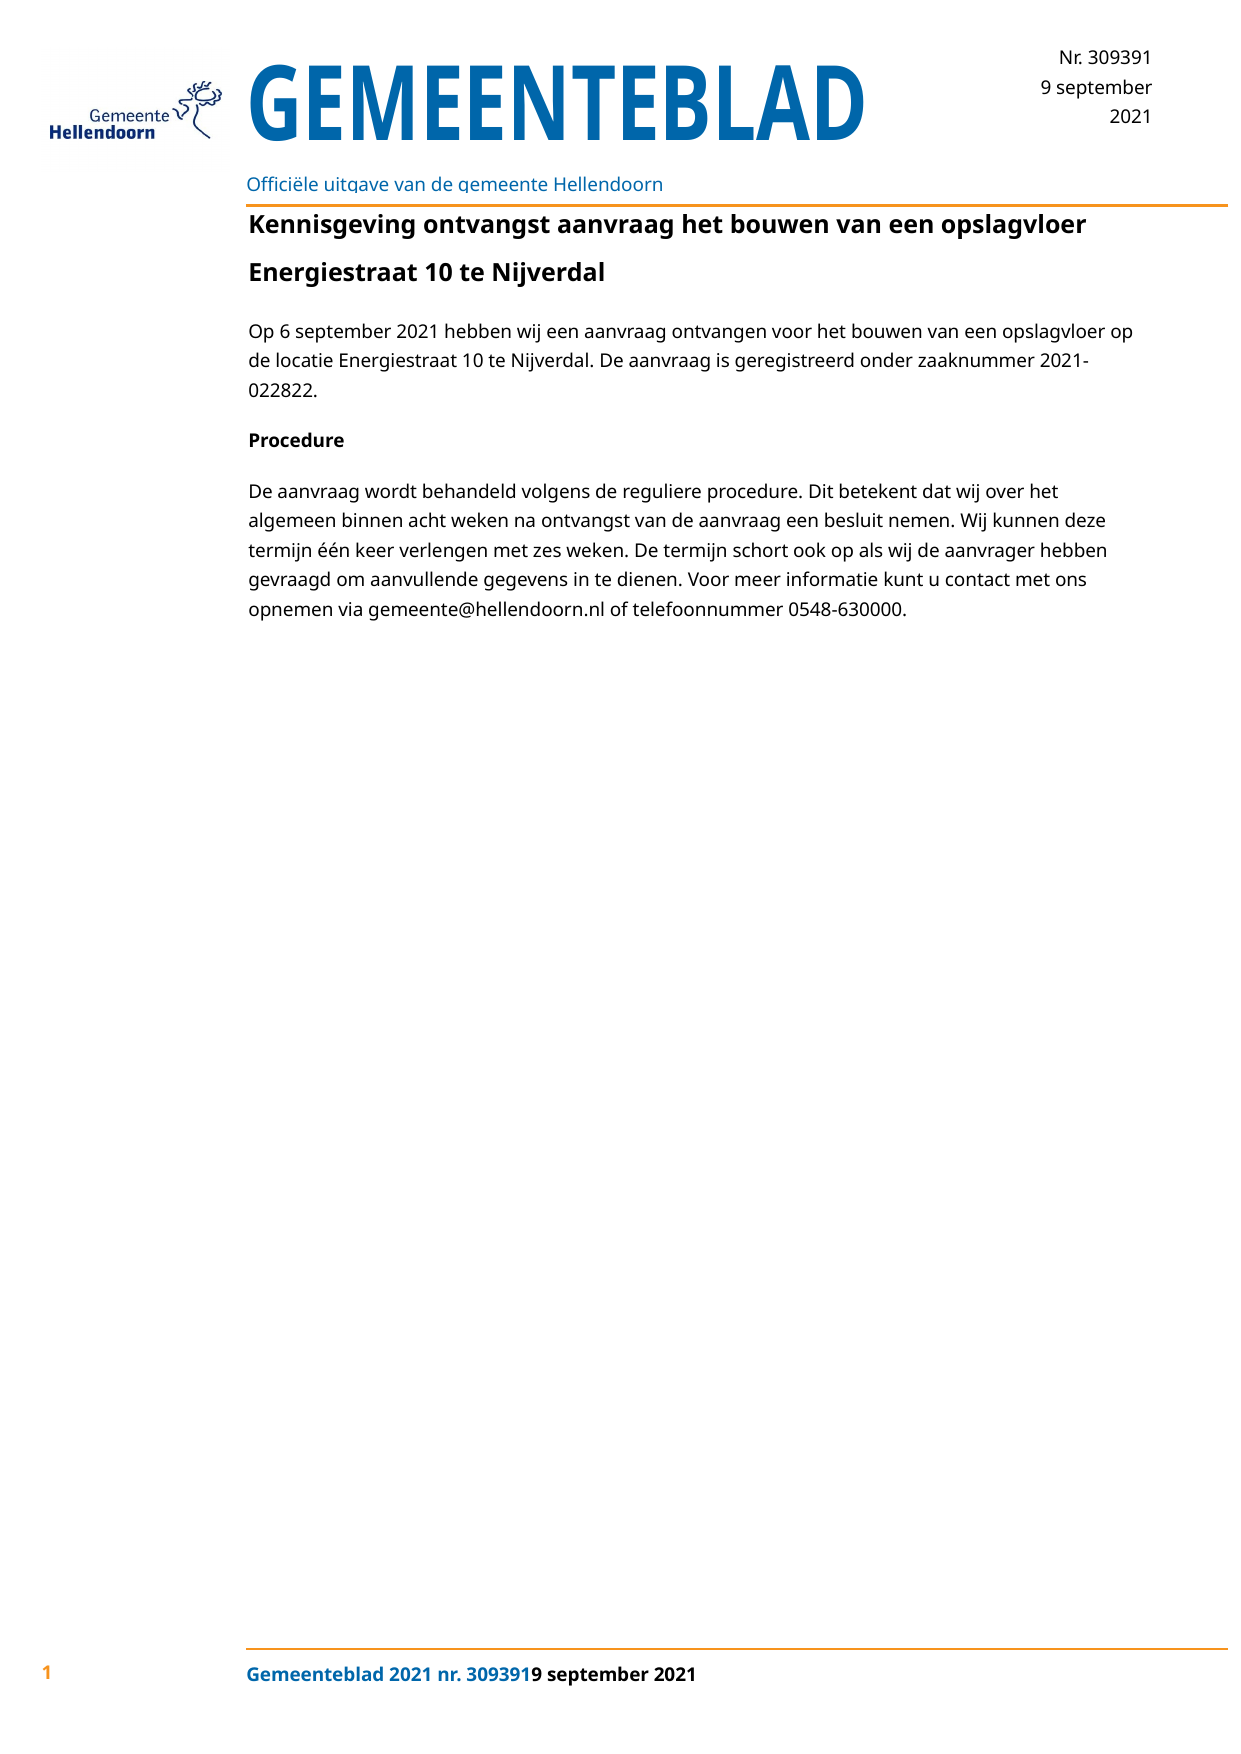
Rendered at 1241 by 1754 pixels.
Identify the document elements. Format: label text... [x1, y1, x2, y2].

picture [41, 47, 231, 172]
text Procedure [248, 427, 1152, 453]
text Op 6 september 2021 hebben wij een aanvraag ontvangen voor het bouwen van een opslagvloer op de locatie Energiestraat 10 te Nijverdal. De aanvraag is geregistreerd onder zaaknummer 2021-022822. [248, 318, 1152, 403]
text Kennisgeving ontvangst aanvraag het bouwen van een opslagvloer Energiestraat 10 te Nijverdal [248, 207, 1152, 288]
text De aanvraag wordt behandeld volgens de reguliere procedure. Dit betekent dat wij over het algemeen binnen acht weken na ontvangst van de aanvraag een besluit nemen. Wij kunnen deze termijn één keer verlengen met zes weken. De termijn schort ook op als wij de aanvrager hebben gevraagd om aanvullende gegevens in te dienen. Voor meer informatie kunt u contact met ons opnemen via gemeente@hellendoorn.nl of telefoonnummer 0548-630000. [248, 478, 1152, 622]
